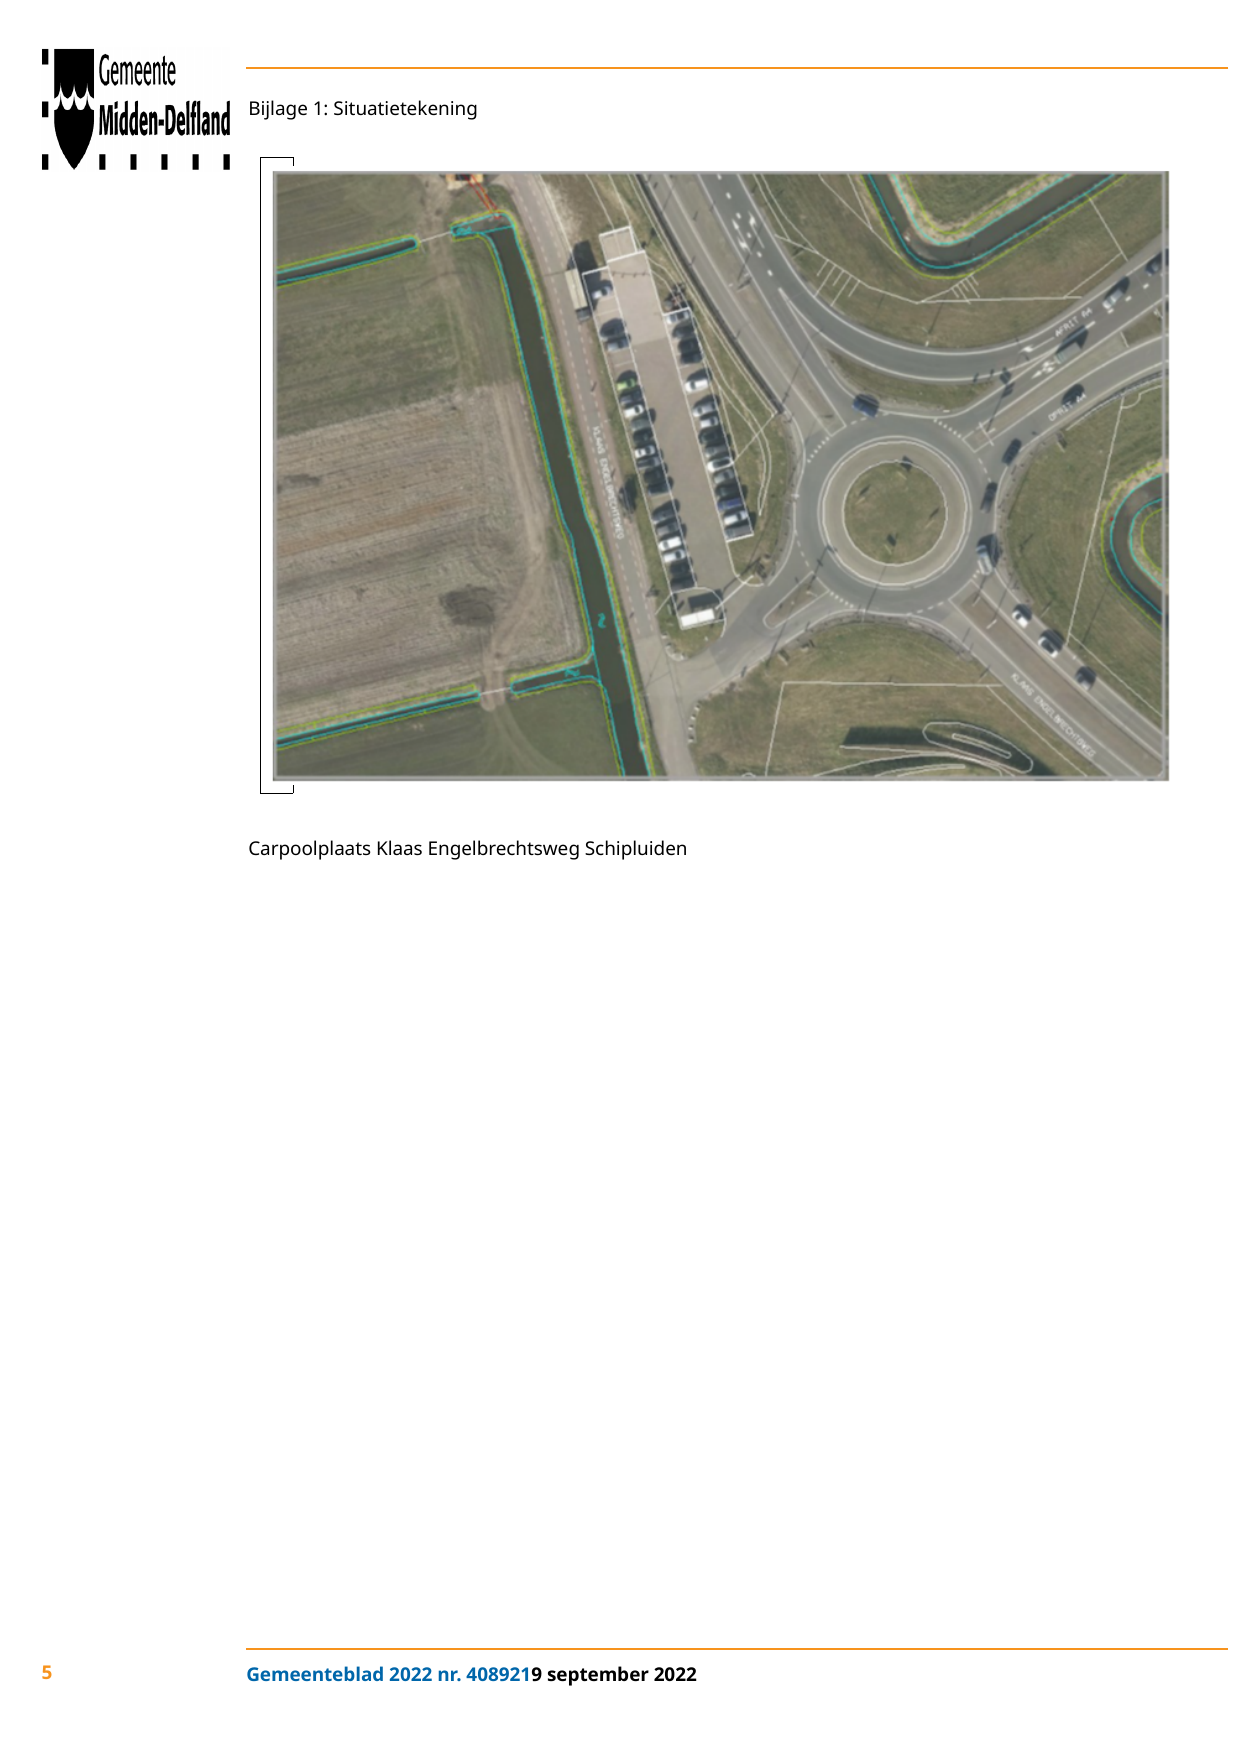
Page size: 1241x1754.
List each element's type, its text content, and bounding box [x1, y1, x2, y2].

picture [268, 166, 1173, 785]
picture [41, 47, 231, 172]
text Bijlage 1: Situatietekening [248, 95, 1152, 121]
text Carpoolplaats Klaas Engelbrechtsweg Schipluiden [248, 835, 1152, 861]
